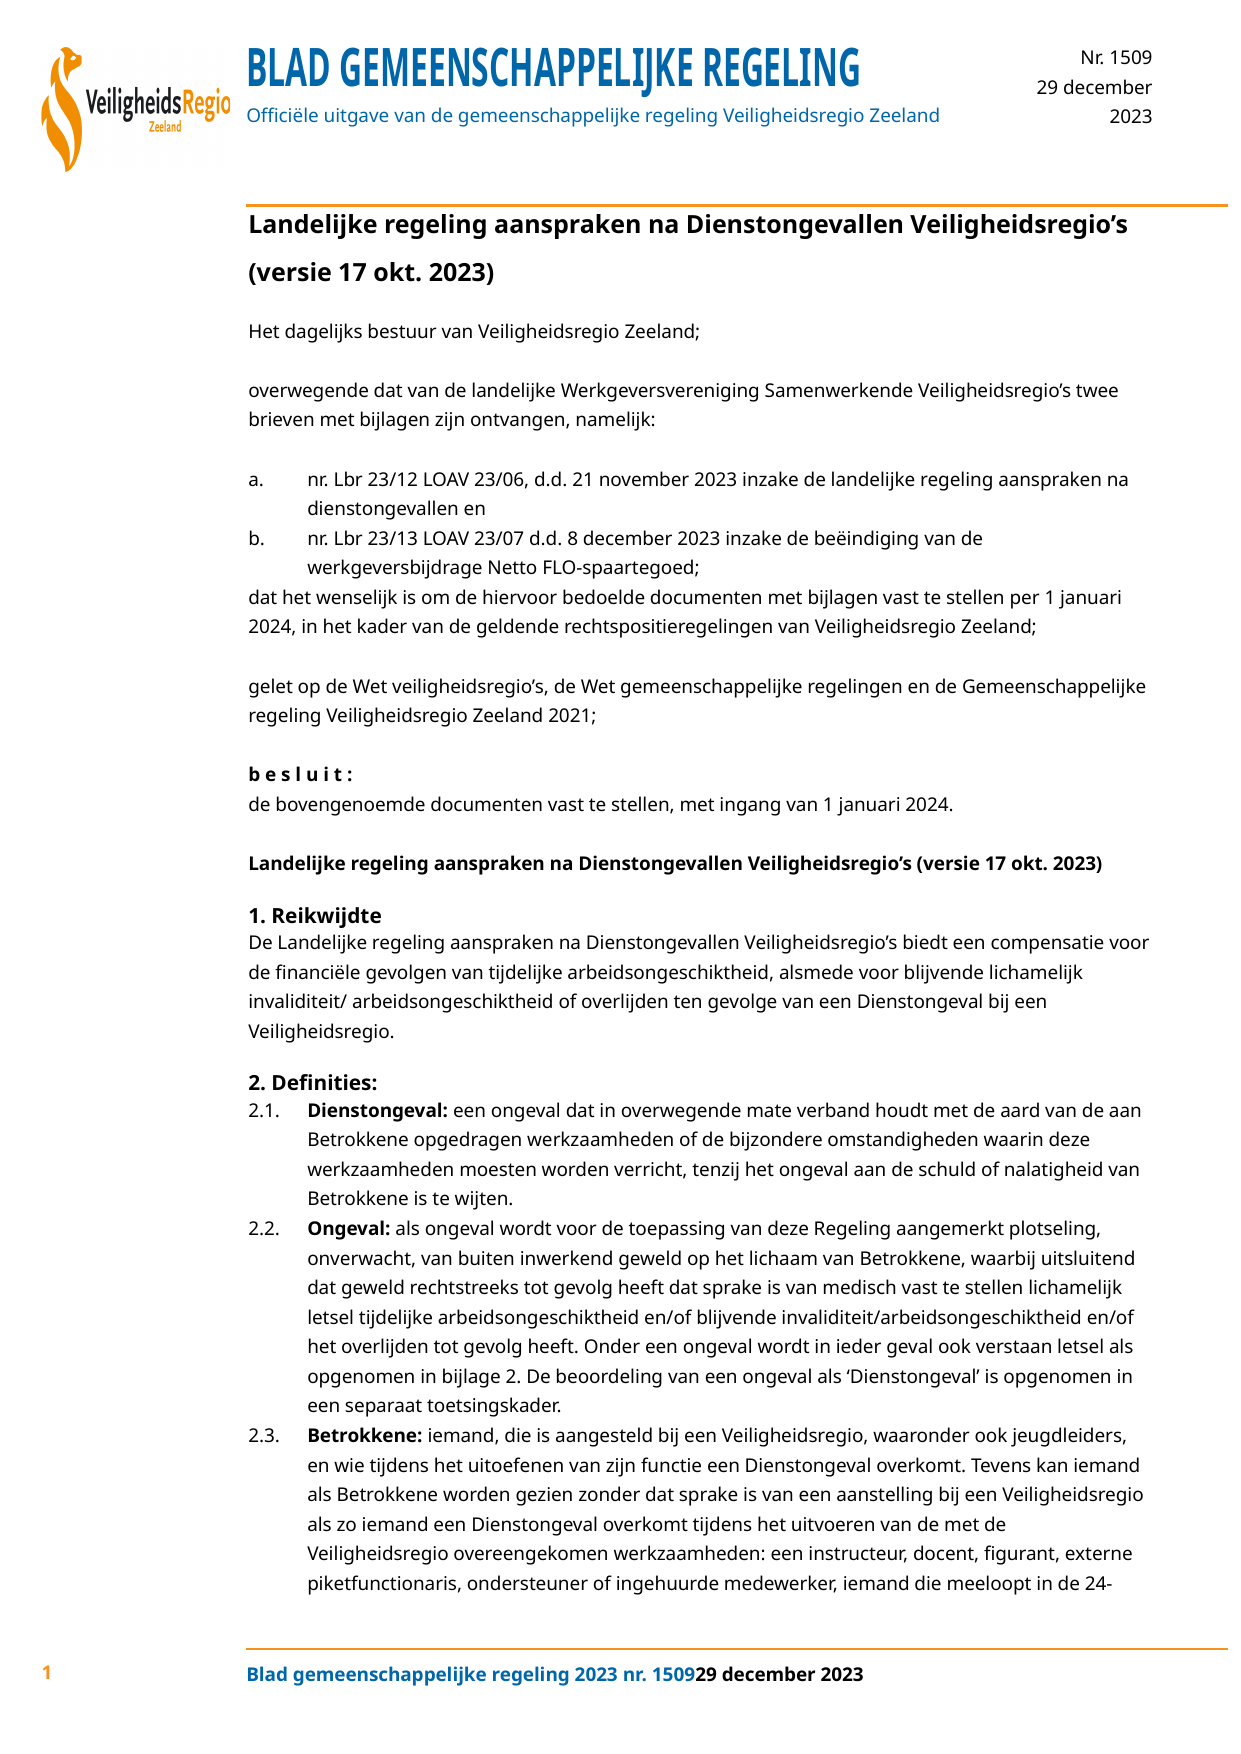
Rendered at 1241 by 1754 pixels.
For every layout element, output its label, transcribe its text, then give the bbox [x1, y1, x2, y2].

text overwegende dat van de landelijke Werkgeversvereniging Samenwerkende Veiligheidsregio’s twee brieven met bijlagen zijn ontvangen, namelijk: [248, 377, 1152, 432]
picture [41, 47, 231, 172]
list nr. Lbr 23/13 LOAV 23/07 d.d. 8 december 2023 inzake de beëindiging van de werkgeversbijdrage Netto FLO-spaartegoed; [248, 525, 1152, 580]
list Betrokkene: iemand, die is aangesteld bij een Veiligheidsregio, waaronder ook jeugdleiders, en wie tijdens het uitoefenen van zijn functie een Dienstongeval overkomt. Tevens kan iemand als Betrokkene worden gezien zonder dat sprake is van een aanstelling bij een Veiligheidsregio als zo iemand een Dienstongeval overkomt tijdens het uitvoeren van de met de Veiligheidsregio overeengekomen werkzaamheden: een instructeur, docent, figurant, externe piketfunctionaris, ondersteuner of ingehuurde medewerker, iemand die meeloopt in de 24- [248, 1422, 1152, 1596]
text gelet op de Wet veiligheidsregio’s, de Wet gemeenschappelijke regelingen en de Gemeenschappelijke regeling Veiligheidsregio Zeeland 2021; [248, 673, 1152, 728]
text dat het wenselijk is om de hiervoor bedoelde documenten met bijlagen vast te stellen per 1 januari 2024, in het kader van de geldende rechtspositieregelingen van Veiligheidsregio Zeeland; [248, 584, 1152, 639]
text Landelijke regeling aanspraken na Dienstongevallen Veiligheidsregio’s (versie 17 okt. 2023) [248, 850, 1152, 876]
list Dienstongeval: een ongeval dat in overwegende mate verband houdt met de aard van de aan Betrokkene opgedragen werkzaamheden of de bijzondere omstandigheden waarin deze werkzaamheden moesten worden verricht, tenzij het ongeval aan de schuld of nalatigheid van Betrokkene is te wijten. [248, 1097, 1152, 1211]
text Landelijke regeling aanspraken na Dienstongevallen Veiligheidsregio’s (versie 17 okt. 2023) [248, 207, 1152, 288]
text de bovengenoemde documenten vast te stellen, met ingang van 1 januari 2024. [248, 791, 1152, 817]
text Het dagelijks bestuur van Veiligheidsregio Zeeland; [248, 318, 1152, 344]
text 2. Definities: [248, 1068, 1152, 1097]
text De Landelijke regeling aanspraken na Dienstongevallen Veiligheidsregio’s biedt een compensatie voor de financiële gevolgen van tijdelijke arbeidsongeschiktheid, alsmede voor blijvende lichamelijk invaliditeit/ arbeidsongeschiktheid of overlijden ten gevolge van een Dienstongeval bij een Veiligheidsregio. [248, 929, 1152, 1044]
list Ongeval: als ongeval wordt voor de toepassing van deze Regeling aangemerkt plotseling, onverwacht, van buiten inwerkend geweld op het lichaam van Betrokkene, waarbij uitsluitend dat geweld rechtstreeks tot gevolg heeft dat sprake is van medisch vast te stellen lichamelijk letsel tijdelijke arbeidsongeschiktheid en/of blijvende invaliditeit/arbeidsongeschiktheid en/of het overlijden tot gevolg heeft. Onder een ongeval wordt in ieder geval ook verstaan letsel als opgenomen in bijlage 2. De beoordeling van een ongeval als ‘Dienstongeval’ is opgenomen in een separaat toetsingskader. [248, 1215, 1152, 1418]
text 1. Reikwijdte [248, 901, 1152, 929]
list nr. Lbr 23/12 LOAV 23/06, d.d. 21 november 2023 inzake de landelijke regeling aanspraken na dienstongevallen en [248, 466, 1152, 521]
text b e s l u i t : [248, 762, 1152, 787]
